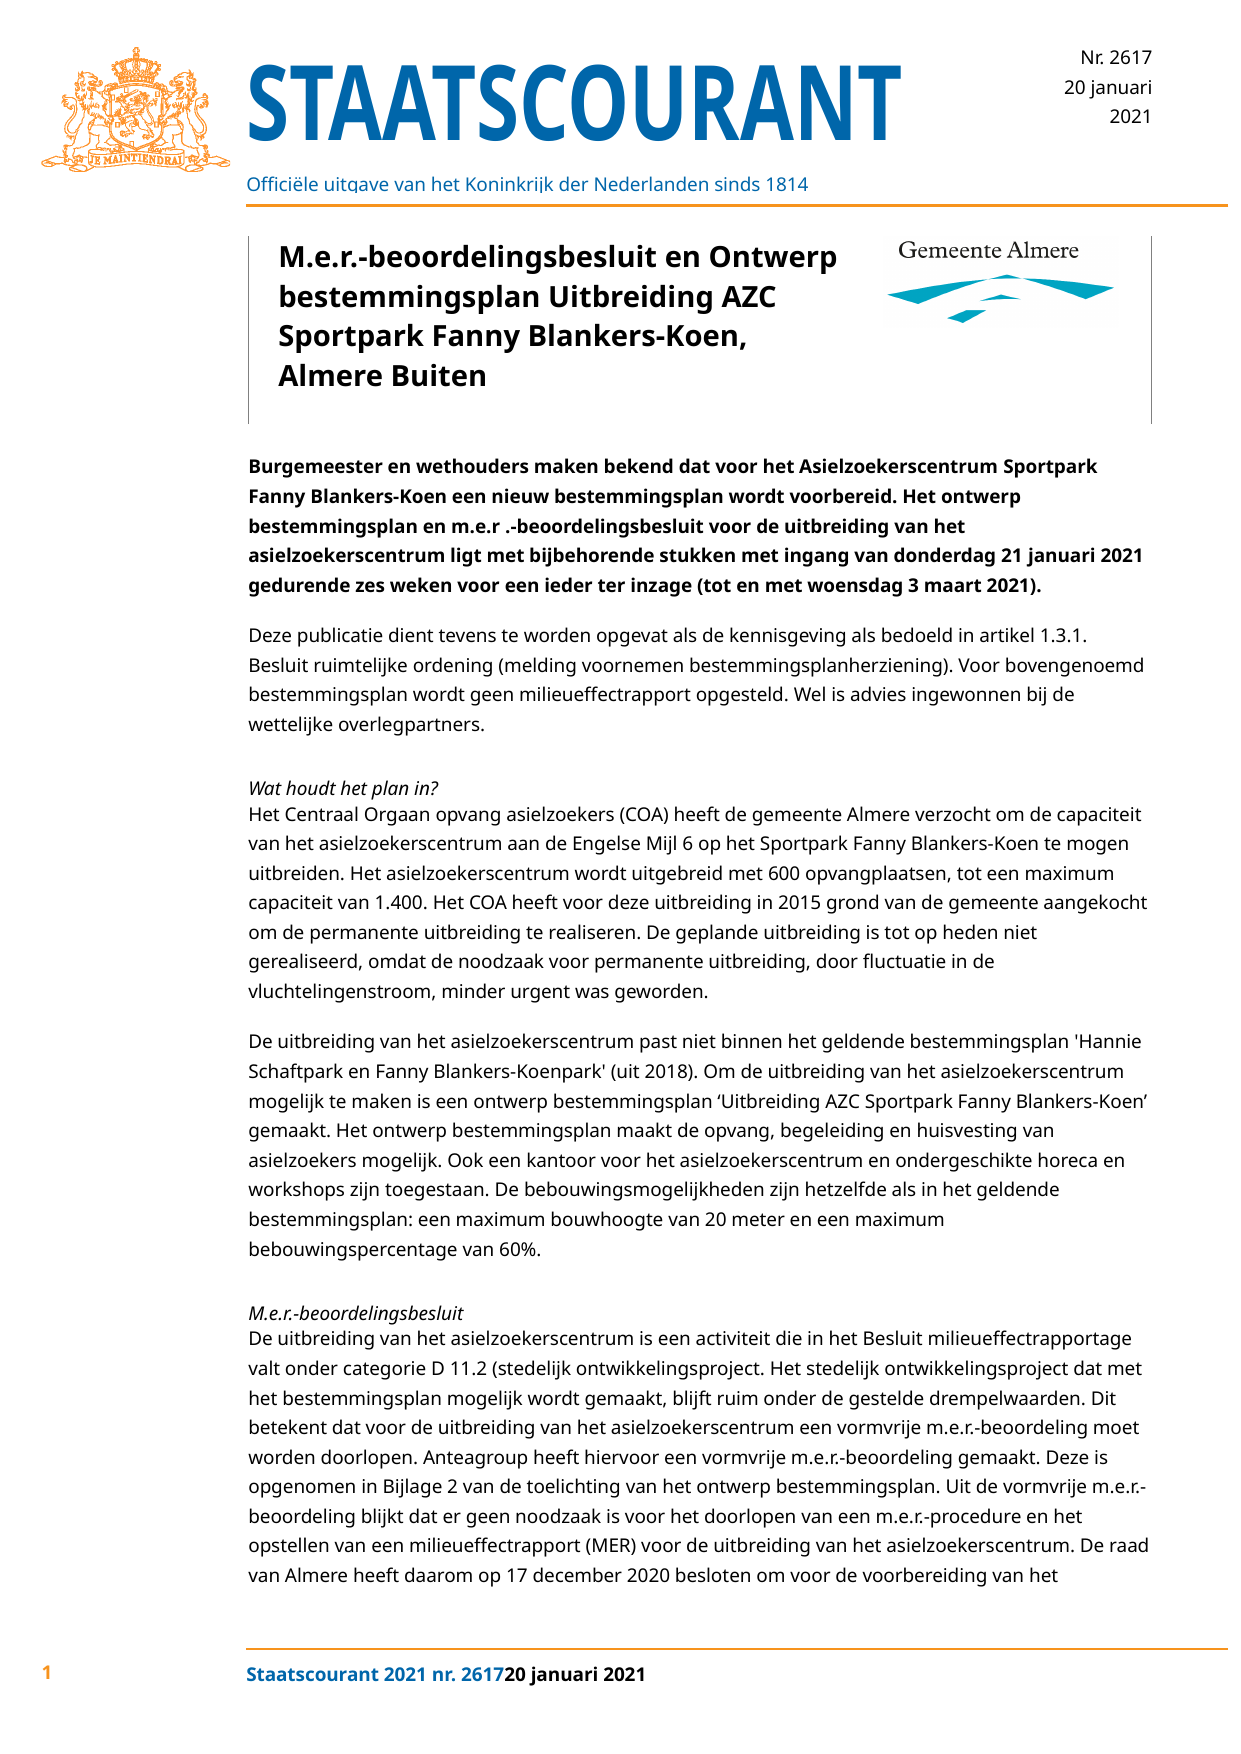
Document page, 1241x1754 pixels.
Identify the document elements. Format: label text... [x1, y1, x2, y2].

picture [41, 47, 231, 172]
text Het Centraal Orgaan opvang asielzoekers (COA) heeft de gemeente Almere verzocht om de capaciteit van het asielzoekerscentrum aan de Engelse Mijl 6 op het Sportpark Fanny Blankers-Koen te mogen uitbreiden. Het asielzoekerscentrum wordt uitgebreid met 600 opvangplaatsen, tot een maximum capaciteit van 1.400. Het COA heeft voor deze uitbreiding in 2015 grond van de gemeente aangekocht om de permanente uitbreiding te realiseren. De geplande uitbreiding is tot op heden niet gerealiseerd, omdat de noodzaak voor permanente uitbreiding, door fluctuatie in de vluchtelingenstroom, minder urgent was geworden. [248, 801, 1152, 1004]
text De uitbreiding van het asielzoekerscentrum past niet binnen het geldende bestemmingsplan 'Hannie Schaftpark en Fanny Blankers-Koenpark' (uit 2018). Om de uitbreiding van het asielzoekerscentrum mogelijk te maken is een ontwerp bestemmingsplan ‘Uitbreiding AZC Sportpark Fanny Blankers-Koen’ gemaakt. Het ontwerp bestemmingsplan maakt de opvang, begeleiding en huisvesting van asielzoekers mogelijk. Ook een kantoor voor het asielzoekerscentrum en ondergeschikte horeca en workshops zijn toegestaan. De bebouwingsmogelijkheden zijn hetzelfde als in het geldende bestemmingsplan: een maximum bouwhoogte van 20 meter en een maximum bebouwingspercentage van 60%. [248, 1029, 1152, 1262]
text Deze publicatie dient tevens te worden opgevat als de kennisgeving als bedoeld in artikel 1.3.1. Besluit ruimtelijke ordening (melding voornemen bestemmingsplanherziening). Voor bovengenoemd bestemmingsplan wordt geen milieueffectrapport opgesteld. Wel is advies ingewonnen bij de wettelijke overlegpartners. [248, 622, 1152, 737]
text M.e.r.-beoordelingsbesluit [248, 1300, 1152, 1326]
table_header M.e.r.-beoordelingsbesluit en Ontwerp bestemmingsplan Uitbreiding AZC Sportpark Fanny Blankers-Koen, Almere Buiten [249, 236, 850, 424]
text Wat houdt het plan in? [248, 775, 1152, 801]
picture [882, 236, 1119, 328]
table_header [850, 236, 1151, 424]
text De uitbreiding van het asielzoekerscentrum is een activiteit die in het Besluit milieueffectrapportage valt onder categorie D 11.2 (stedelijk ontwikkelingsproject. Het stedelijk ontwikkelingsproject dat met het bestemmingsplan mogelijk wordt gemaakt, blijft ruim onder de gestelde drempelwaarden. Dit betekent dat voor de uitbreiding van het asielzoekerscentrum een vormvrije m.e.r.-beoordeling moet worden doorlopen. Anteagroup heeft hiervoor een vormvrije m.e.r.-beoordeling gemaakt. Deze is opgenomen in Bijlage 2 van de toelichting van het ontwerp bestemmingsplan. Uit de vormvrije m.e.r.-beoordeling blijkt dat er geen noodzaak is voor het doorlopen van een m.e.r.-procedure en het opstellen van een milieueffectrapport (MER) voor de uitbreiding van het asielzoekerscentrum. De raad van Almere heeft daarom op 17 december 2020 besloten om voor de voorbereiding van het [248, 1326, 1152, 1588]
text Burgemeester en wethouders maken bekend dat voor het Asielzoekerscentrum Sportpark Fanny Blankers-Koen een nieuw bestemmingsplan wordt voorbereid. Het ontwerp bestemmingsplan en m.e.r .-beoordelingsbesluit voor de uitbreiding van het asielzoekerscentrum ligt met bijbehorende stukken met ingang van donderdag 21 januari 2021 gedurende zes weken voor een ieder ter inzage (tot en met woensdag 3 maart 2021). [248, 454, 1152, 598]
